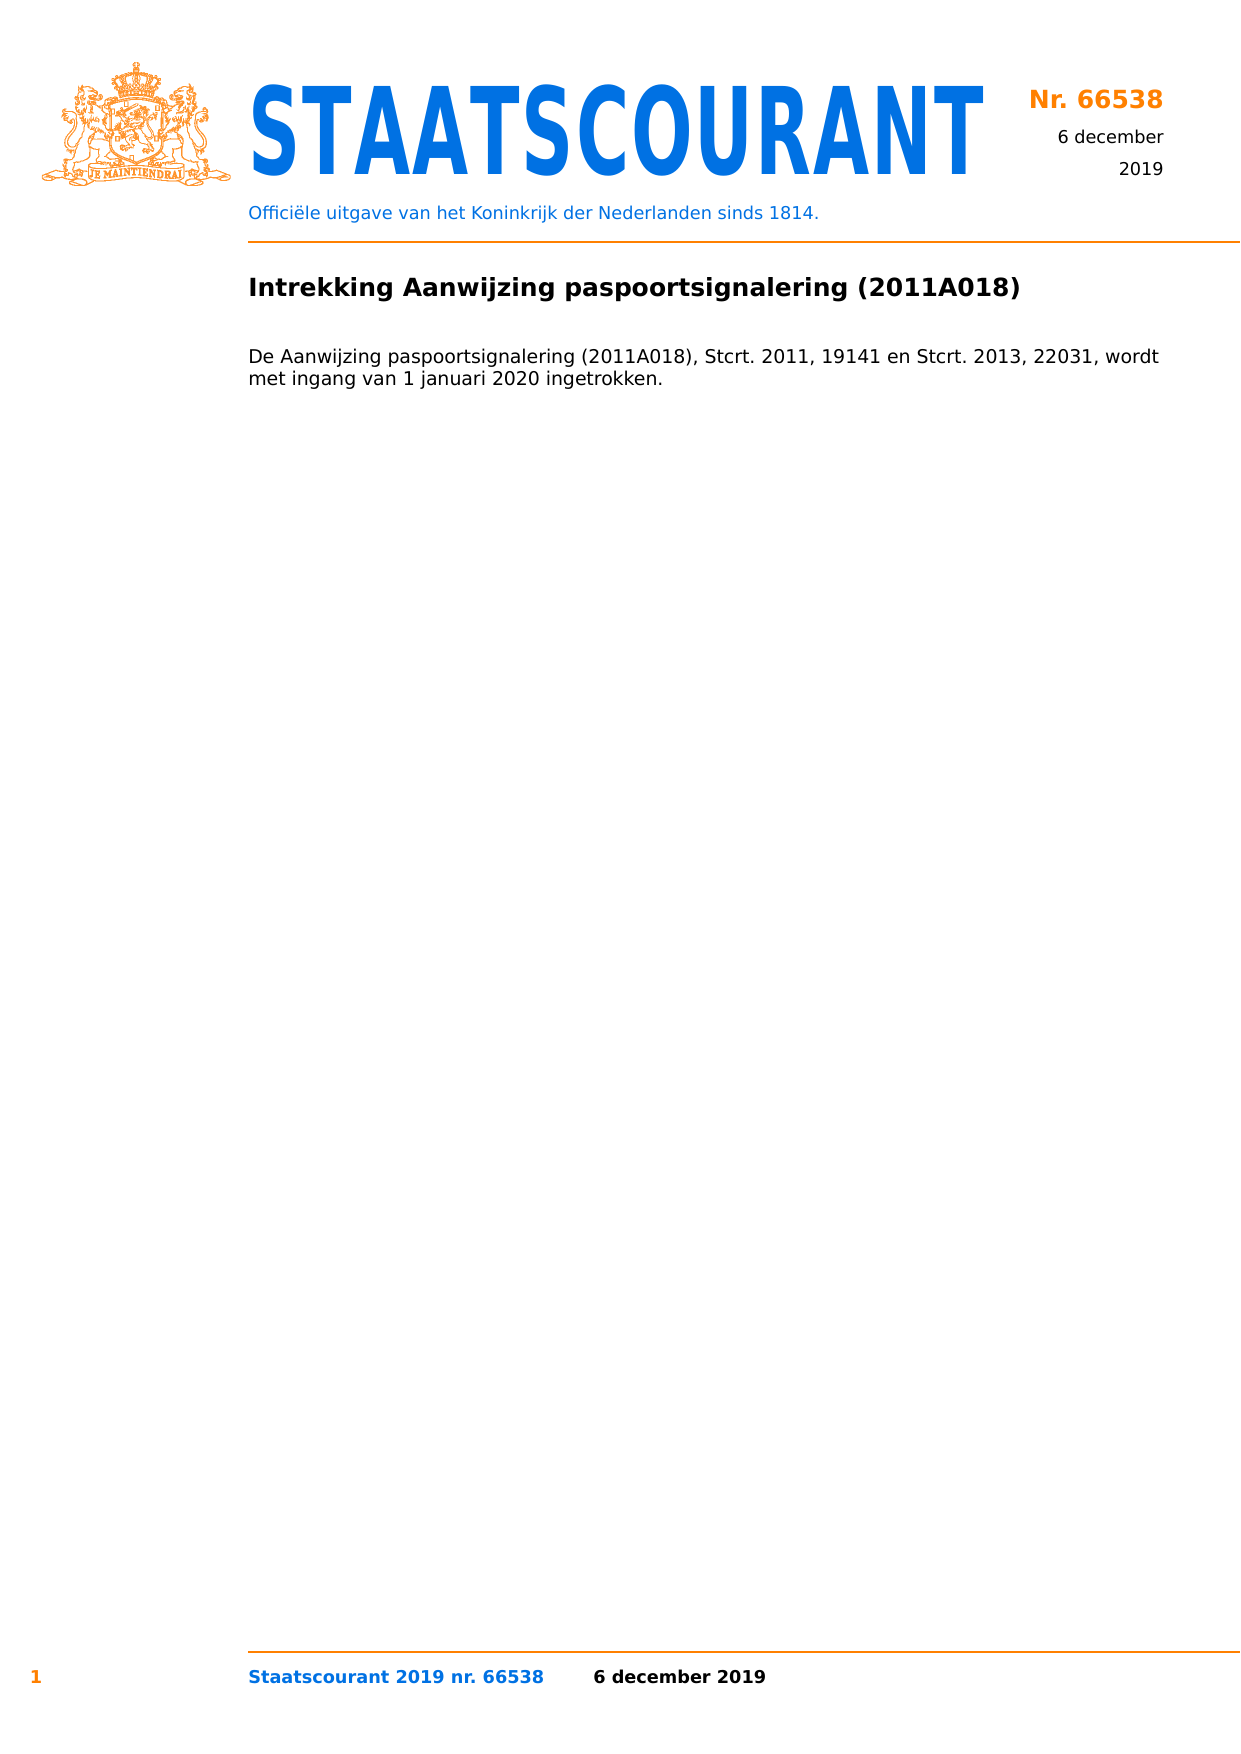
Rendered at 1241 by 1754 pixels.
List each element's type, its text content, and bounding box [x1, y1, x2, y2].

text De Aanwijzing paspoortsignalering (2011A018), Stcrt. 2011, 19141 en Stcrt. 2013, 22031, wordt met ingang van 1 januari 2020 ingetrokken. [248, 346, 1163, 390]
table_header [25, 62, 248, 241]
picture [41, 62, 231, 186]
subtitle Intrekking Aanwijzing paspoortsignalering (2011A018) [248, 273, 1163, 302]
table_header Nr. 66538 [998, 62, 1240, 121]
table_cell 6 december [998, 121, 1240, 153]
table_cell Officiële uitgave van het Koninkrijk der Nederlanden sinds 1814. [248, 203, 1240, 241]
table_cell 2019 [998, 153, 1240, 203]
table_header STAATSCOURANT [248, 62, 998, 203]
